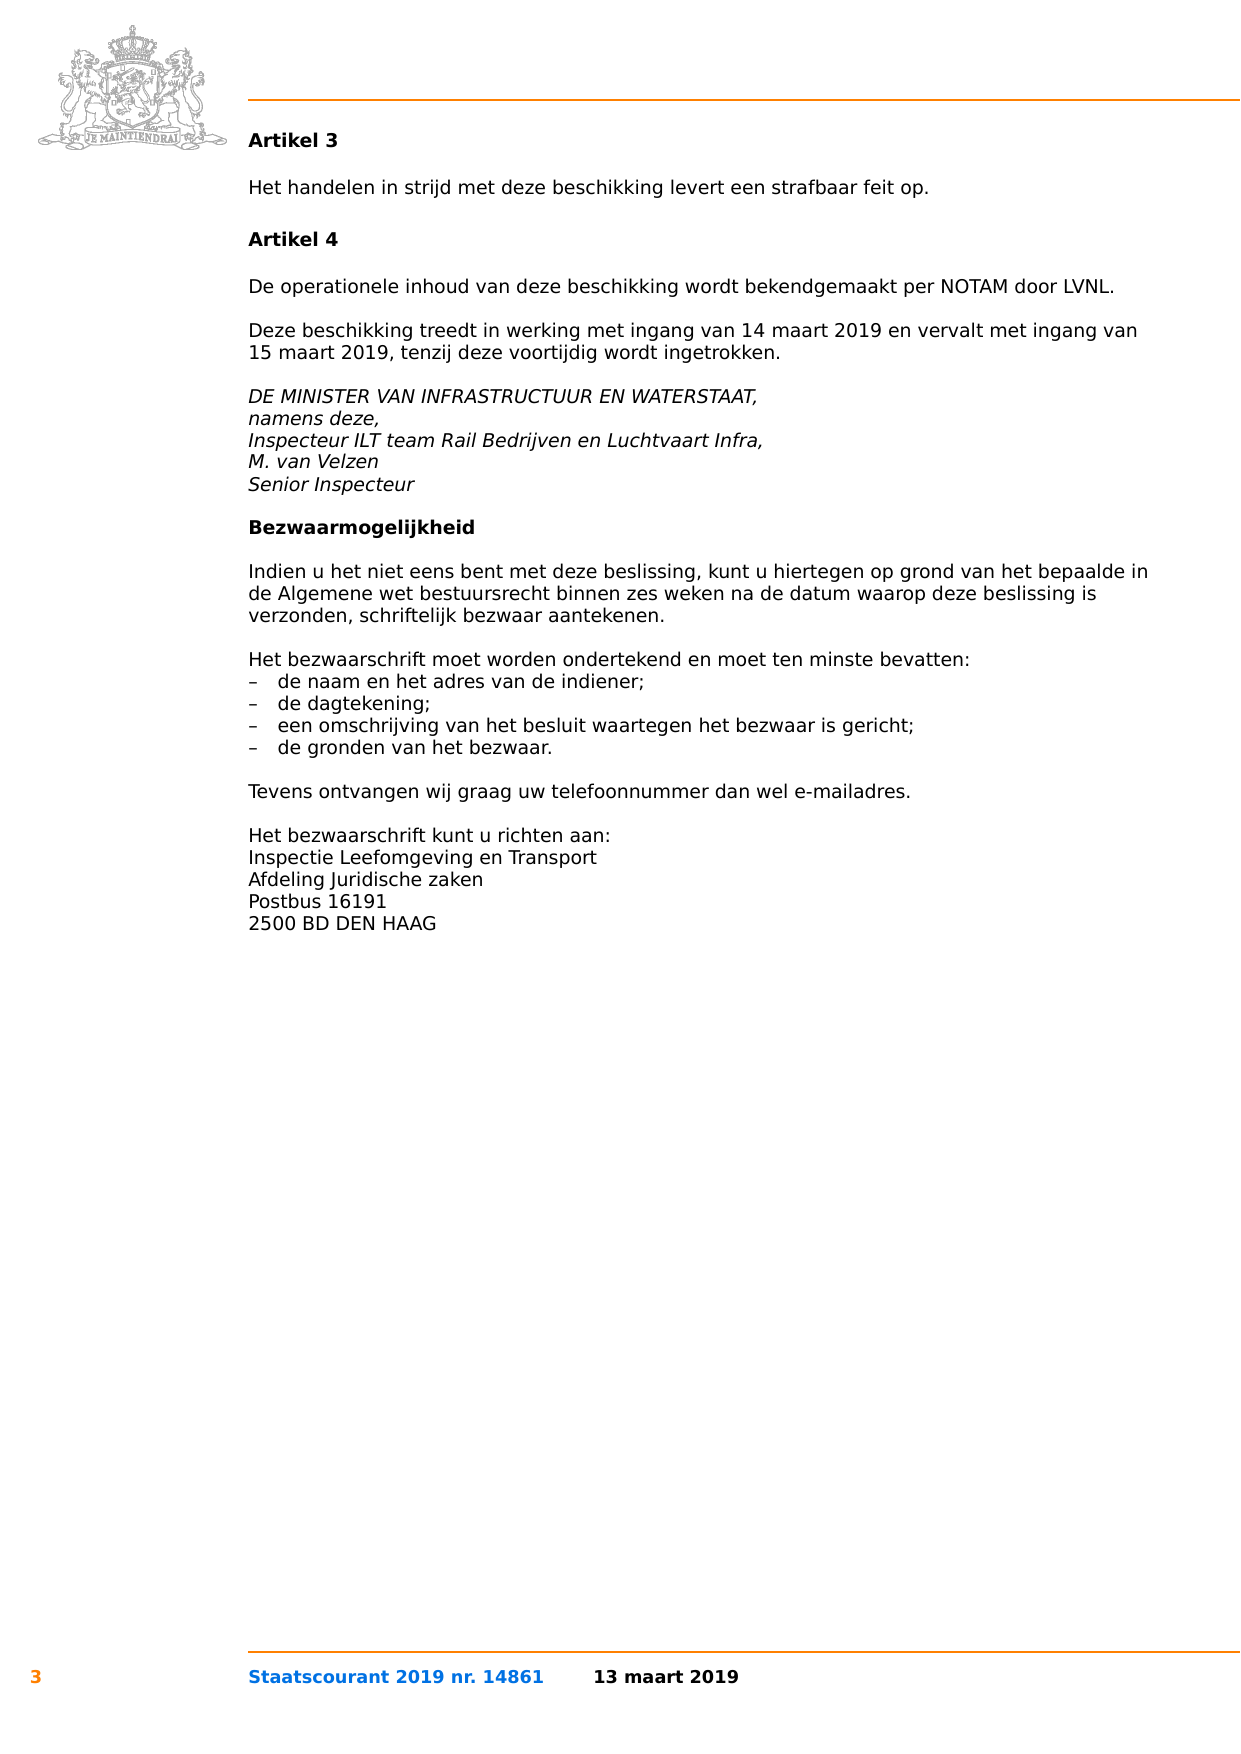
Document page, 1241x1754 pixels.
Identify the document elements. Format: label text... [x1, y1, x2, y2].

text – een omschrijving van het besluit waartegen het bezwaar is gericht; [248, 715, 1163, 737]
subtitle Artikel 4 [248, 229, 1163, 251]
text – de dagtekening; [248, 693, 1163, 715]
text Het bezwaarschrift kunt u richten aan: [248, 824, 1163, 847]
text Afdeling Juridische zaken [248, 868, 1163, 891]
text Het handelen in strijd met deze beschikking levert een strafbaar feit op. [248, 177, 1163, 199]
text De operationele inhoud van deze beschikking wordt bekendgemaakt per NOTAM door LVNL. [248, 276, 1163, 298]
text – de naam en het adres van de indiener; [248, 671, 1163, 693]
text DE MINISTER VAN INFRASTRUCTUUR EN WATERSTAAT, namens deze, Inspecteur ILT team Rail Bedrijven en Luchtvaart Infra, M. van Velzen Senior Inspecteur [248, 386, 1163, 495]
text Inspectie Leefomgeving en Transport [248, 847, 1163, 868]
text Tevens ontvangen wij graag uw telefoonnummer dan wel e-mailadres. [248, 781, 1163, 803]
text – de gronden van het bezwaar. [248, 737, 1163, 759]
text Bezwaarmogelijkheid [248, 517, 1163, 539]
picture [38, 25, 227, 150]
text Deze beschikking treedt in werking met ingang van 14 maart 2019 en vervalt met ingang van 15 maart 2019, tenzij deze voortijdig wordt ingetrokken. [248, 320, 1163, 364]
text 2500 BD DEN HAAG [248, 912, 1163, 934]
subtitle Artikel 3 [248, 130, 1163, 152]
text Het bezwaarschrift moet worden ondertekend en moet ten minste bevatten: [248, 649, 1163, 671]
text Indien u het niet eens bent met deze beslissing, kunt u hiertegen op grond van het bepaalde in de Algemene wet bestuursrecht binnen zes weken na de datum waarop deze beslissing is verzonden, schriftelijk bezwaar aantekenen. [248, 561, 1163, 627]
text Postbus 16191 [248, 891, 1163, 912]
